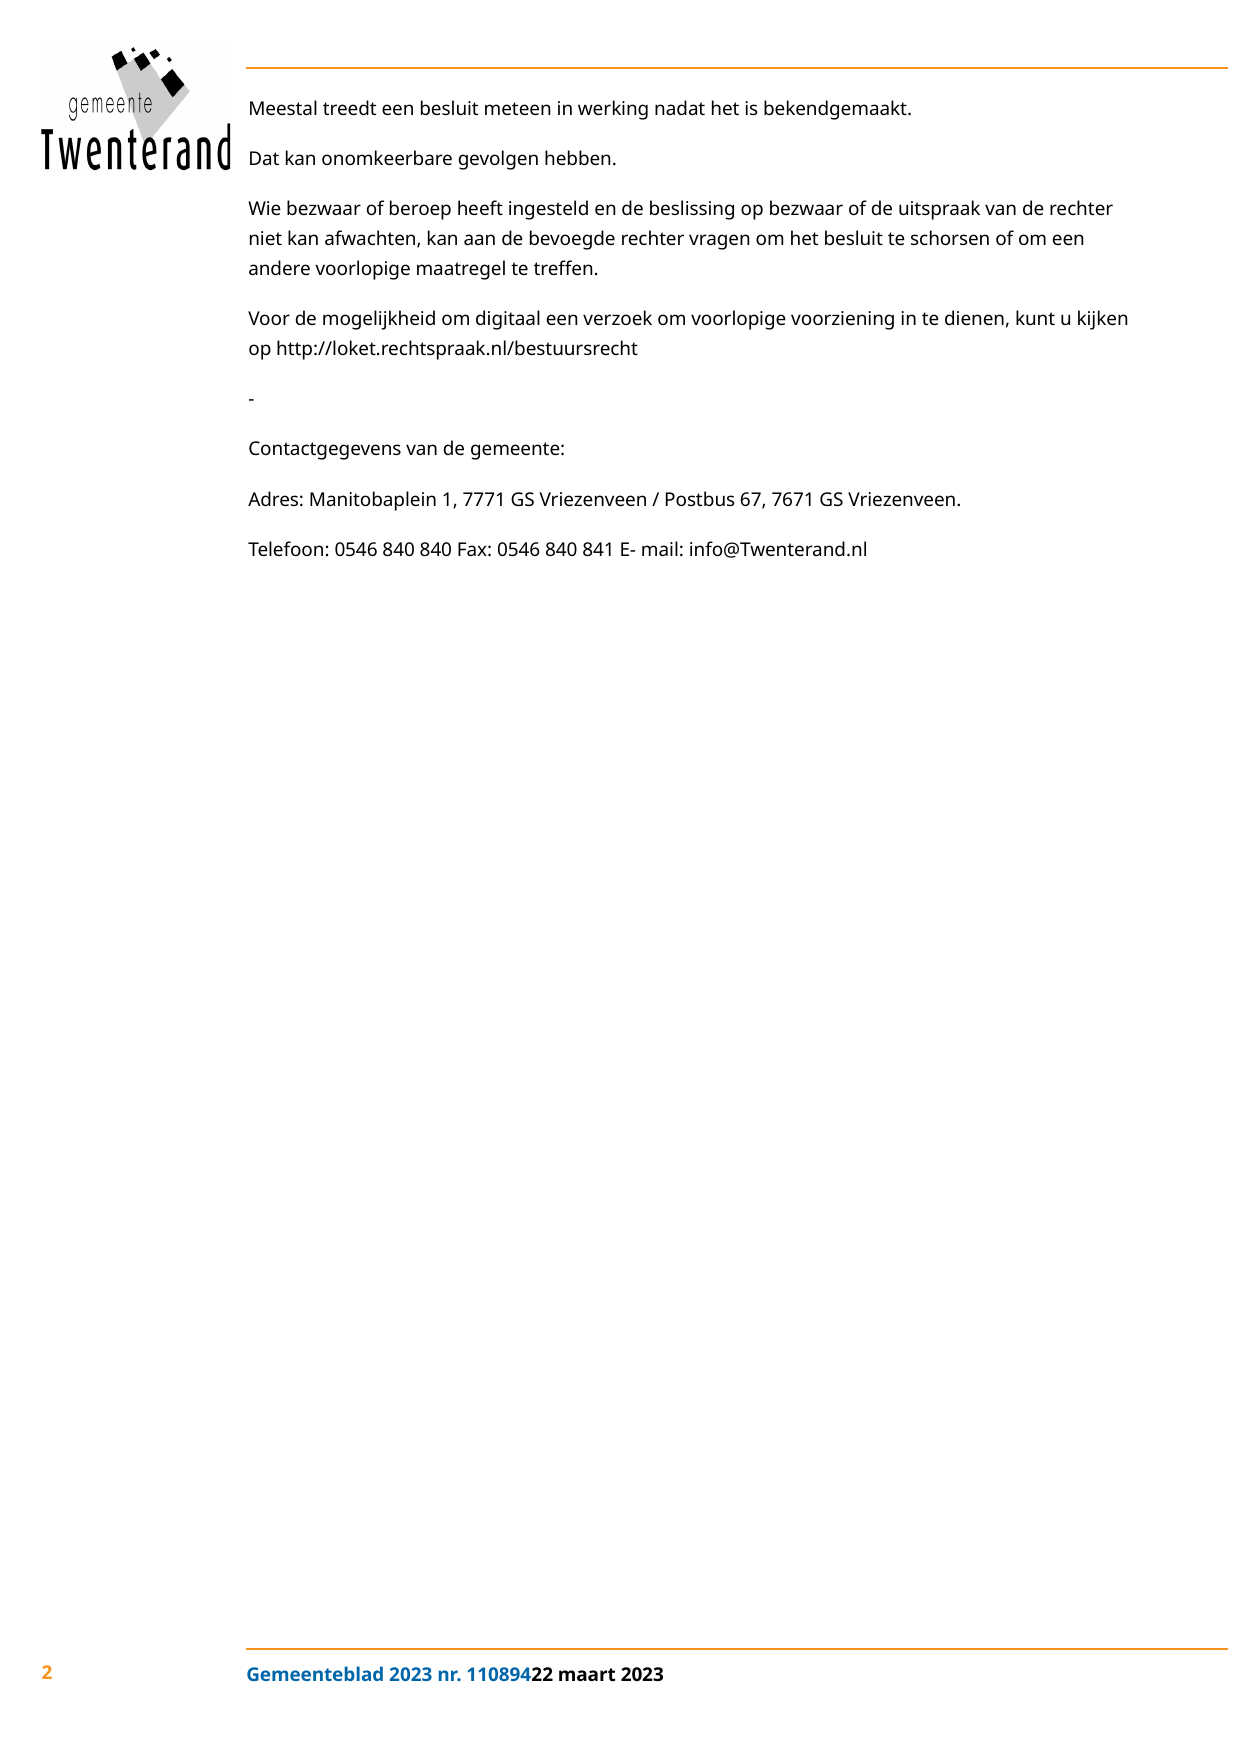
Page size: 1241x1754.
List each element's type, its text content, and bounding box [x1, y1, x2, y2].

text Telefoon: 0546 840 840 Fax: 0546 840 841 E- mail: info@Twenterand.nl [248, 536, 1152, 562]
text Wie bezwaar of beroep heeft ingesteld en de beslissing op bezwaar of de uitspraak van de rechter niet kan afwachten, kan aan de bevoegde rechter vragen om het besluit te schorsen of om een andere voorlopige maatregel te treffen. [248, 196, 1152, 281]
text Adres: Manitobaplein 1, 7771 GS Vriezenveen / Postbus 67, 7671 GS Vriezenveen. [248, 486, 1152, 512]
text Dat kan onomkeerbare gevolgen hebben. [248, 145, 1152, 171]
text Voor de mogelijkheid om digitaal een verzoek om voorlopige voorziening in te dienen, kunt u kijken op http://loket.rechtspraak.nl/bestuursrecht [248, 305, 1152, 361]
text - [248, 385, 1152, 411]
picture [41, 47, 231, 172]
text Meestal treedt een besluit meteen in werking nadat het is bekendgemaakt. [248, 95, 1152, 121]
text Contactgegevens van de gemeente: [248, 436, 1152, 461]
